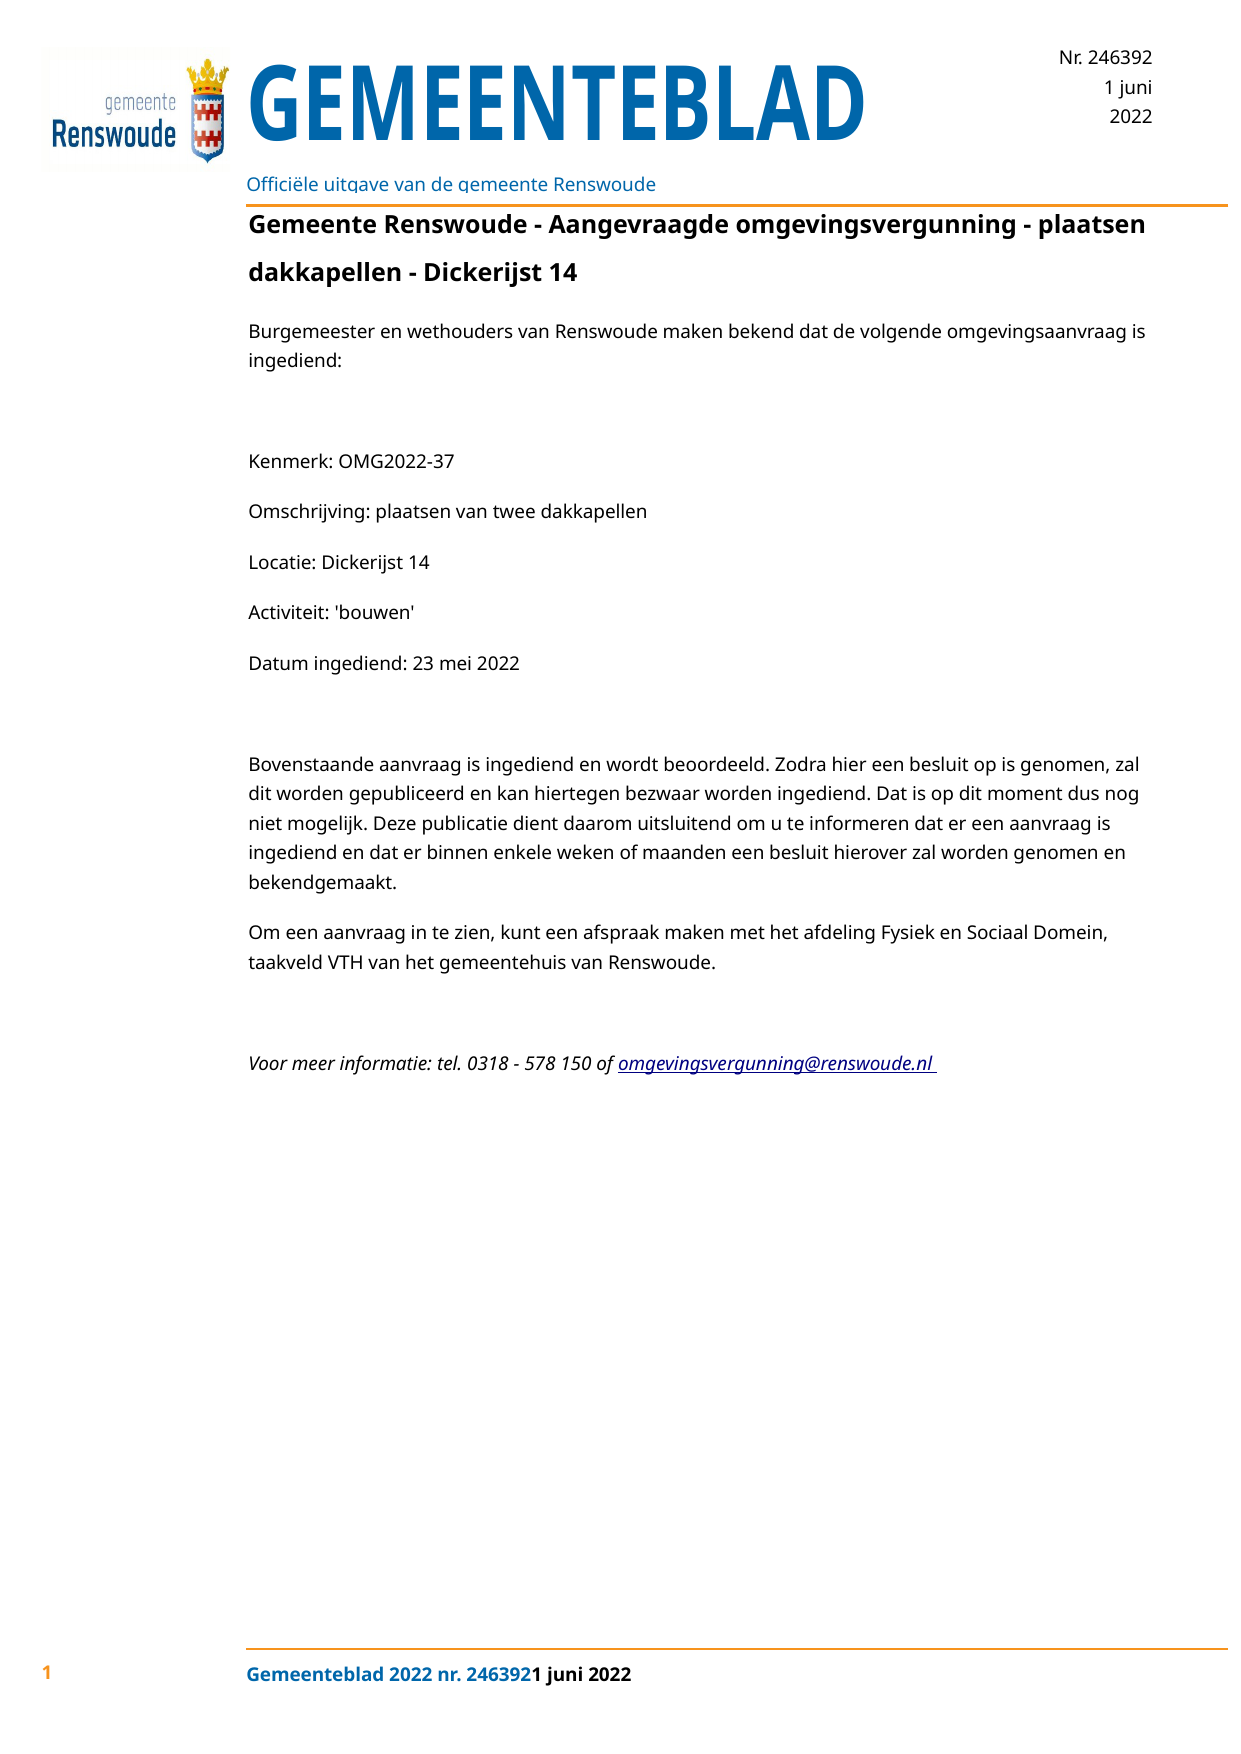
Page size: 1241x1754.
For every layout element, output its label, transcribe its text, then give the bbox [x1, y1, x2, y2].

text Om een aanvraag in te zien, kunt een afspraak maken met het afdeling Fysiek en Sociaal Domein, taakveld VTH van het gemeentehuis van Renswoude. [248, 919, 1152, 975]
text Kenmerk: OMG2022-37 [248, 448, 1152, 474]
picture [41, 47, 231, 172]
text Datum ingediend: 23 mei 2022 [248, 650, 1152, 676]
text Omschrijving: plaatsen van twee dakkapellen [248, 499, 1152, 524]
text Voor meer informatie: tel. 0318 - 578 150 of omgevingsvergunning@renswoude.nl [248, 1050, 1152, 1076]
text Burgemeester en wethouders van Renswoude maken bekend dat de volgende omgevingsaanvraag is ingediend: [248, 318, 1152, 373]
text Locatie: Dickerijst 14 [248, 549, 1152, 575]
text Bovenstaande aanvraag is ingediend en wordt beoordeeld. Zodra hier een besluit op is genomen, zal dit worden gepubliceerd en kan hiertegen bezwaar worden ingediend. Dat is op dit moment dus nog niet mogelijk. Deze publicatie dient daarom uitsluitend om u te informeren dat er een aanvraag is ingediend en dat er binnen enkele weken of maanden een besluit hierover zal worden genomen en bekendgemaakt. [248, 751, 1152, 895]
text Gemeente Renswoude - Aangevraagde omgevingsvergunning - plaatsen dakkapellen - Dickerijst 14 [248, 207, 1152, 288]
text Activiteit: 'bouwen' [248, 599, 1152, 625]
